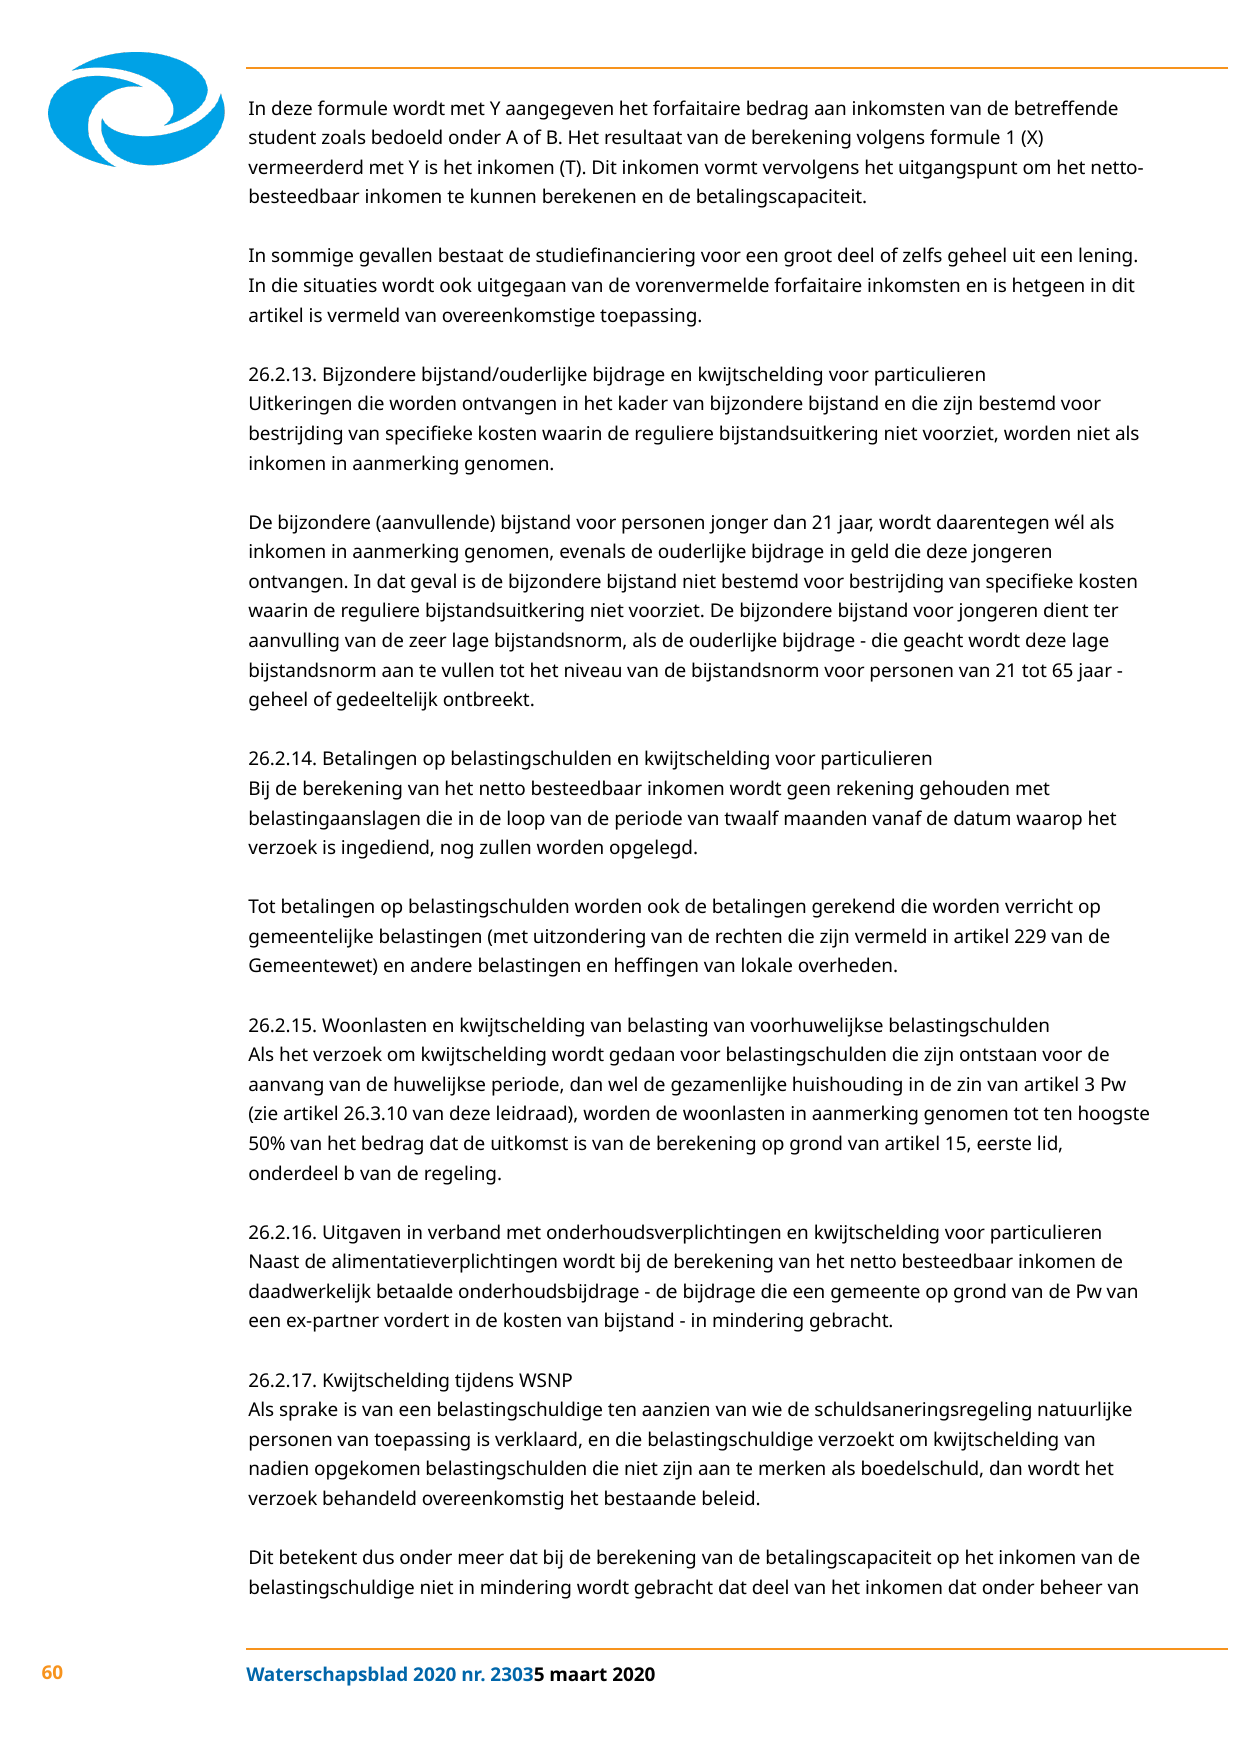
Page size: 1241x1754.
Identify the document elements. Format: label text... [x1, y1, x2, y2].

text Als het verzoek om kwijtschelding wordt gedaan voor belastingschulden die zijn ontstaan voor de aanvang van de huwelijkse periode, dan wel de gezamenlijke huishouding in de zin van artikel 3 Pw (zie artikel 26.3.10 van deze leidraad), worden de woonlasten in aanmerking genomen tot ten hoogste 50% van het bedrag dat de uitkomst is van de berekening op grond van artikel 15, eerste lid, onderdeel b van de regeling. [248, 1041, 1152, 1186]
text Als sprake is van een belastingschuldige ten aanzien van wie de schuldsaneringsregeling natuurlijke personen van toepassing is verklaard, en die belastingschuldige verzoekt om kwijtschelding van nadien opgekomen belastingschulden die niet zijn aan te merken als boedelschuld, dan wordt het verzoek behandeld overeenkomstig het bestaande beleid. [248, 1396, 1152, 1511]
text 26.2.13. Bijzondere bijstand/ouderlijke bijdrage en kwijtschelding voor particulieren [248, 361, 1152, 387]
text 26.2.14. Betalingen op belastingschulden en kwijtschelding voor particulieren [248, 746, 1152, 771]
text Bij de berekening van het netto besteedbaar inkomen wordt geen rekening gehouden met belastingaanslagen die in de loop van de periode van twaalf maanden vanaf de datum waarop het verzoek is ingediend, nog zullen worden opgelegd. [248, 775, 1152, 860]
text Uitkeringen die worden ontvangen in het kader van bijzondere bijstand en die zijn bestemd voor bestrijding van specifieke kosten waarin de reguliere bijstandsuitkering niet voorziet, worden niet als inkomen in aanmerking genomen. [248, 391, 1152, 476]
text In sommige gevallen bestaat de studiefinanciering voor een groot deel of zelfs geheel uit een lening. In die situaties wordt ook uitgegaan van de vorenvermelde forfaitaire inkomsten en is hetgeen in dit artikel is vermeld van overeenkomstige toepassing. [248, 243, 1152, 328]
text In deze formule wordt met Y aangegeven het forfaitaire bedrag aan inkomsten van de betreffende student zoals bedoeld onder A of B. Het resultaat van de berekening volgens formule 1 (X) vermeerderd met Y is het inkomen (T). Dit inkomen vormt vervolgens het uitgangspunt om het netto-besteedbaar inkomen te kunnen berekenen en de betalingscapaciteit. [248, 95, 1152, 209]
text De bijzondere (aanvullende) bijstand voor personen jonger dan 21 jaar, wordt daarentegen wél als inkomen in aanmerking genomen, evenals de ouderlijke bijdrage in geld die deze jongeren ontvangen. In dat geval is de bijzondere bijstand niet bestemd voor bestrijding van specifieke kosten waarin de reguliere bijstandsuitkering niet voorziet. De bijzondere bijstand voor jongeren dient ter aanvulling van de zeer lage bijstandsnorm, als de ouderlijke bijdrage - die geacht wordt deze lage bijstandsnorm aan te vullen tot het niveau van de bijstandsnorm voor personen van 21 tot 65 jaar - geheel of gedeeltelijk ontbreekt. [248, 509, 1152, 712]
text Dit betekent dus onder meer dat bij de berekening van de betalingscapaciteit op het inkomen van de belastingschuldige niet in mindering wordt gebracht dat deel van het inkomen dat onder beheer van [248, 1544, 1152, 1600]
text 26.2.15. Woonlasten en kwijtschelding van belasting van voorhuwelijkse belastingschulden [248, 1012, 1152, 1038]
text 26.2.16. Uitgaven in verband met onderhoudsverplichtingen en kwijtschelding voor particulieren [248, 1219, 1152, 1245]
text Tot betalingen op belastingschulden worden ook de betalingen gerekend die worden verricht op gemeentelijke belastingen (met uitzondering van de rechten die zijn vermeld in artikel 229 van de Gemeentewet) en andere belastingen en heffingen van lokale overheden. [248, 893, 1152, 978]
text 26.2.17. Kwijtschelding tijdens WSNP [248, 1367, 1152, 1393]
text Naast de alimentatieverplichtingen wordt bij de berekening van het netto besteedbaar inkomen de daadwerkelijk betaalde onderhoudsbijdrage - de bijdrage die een gemeente op grond van de Pw van een ex-partner vordert in de kosten van bijstand - in mindering gebracht. [248, 1248, 1152, 1333]
picture [41, 47, 231, 172]
